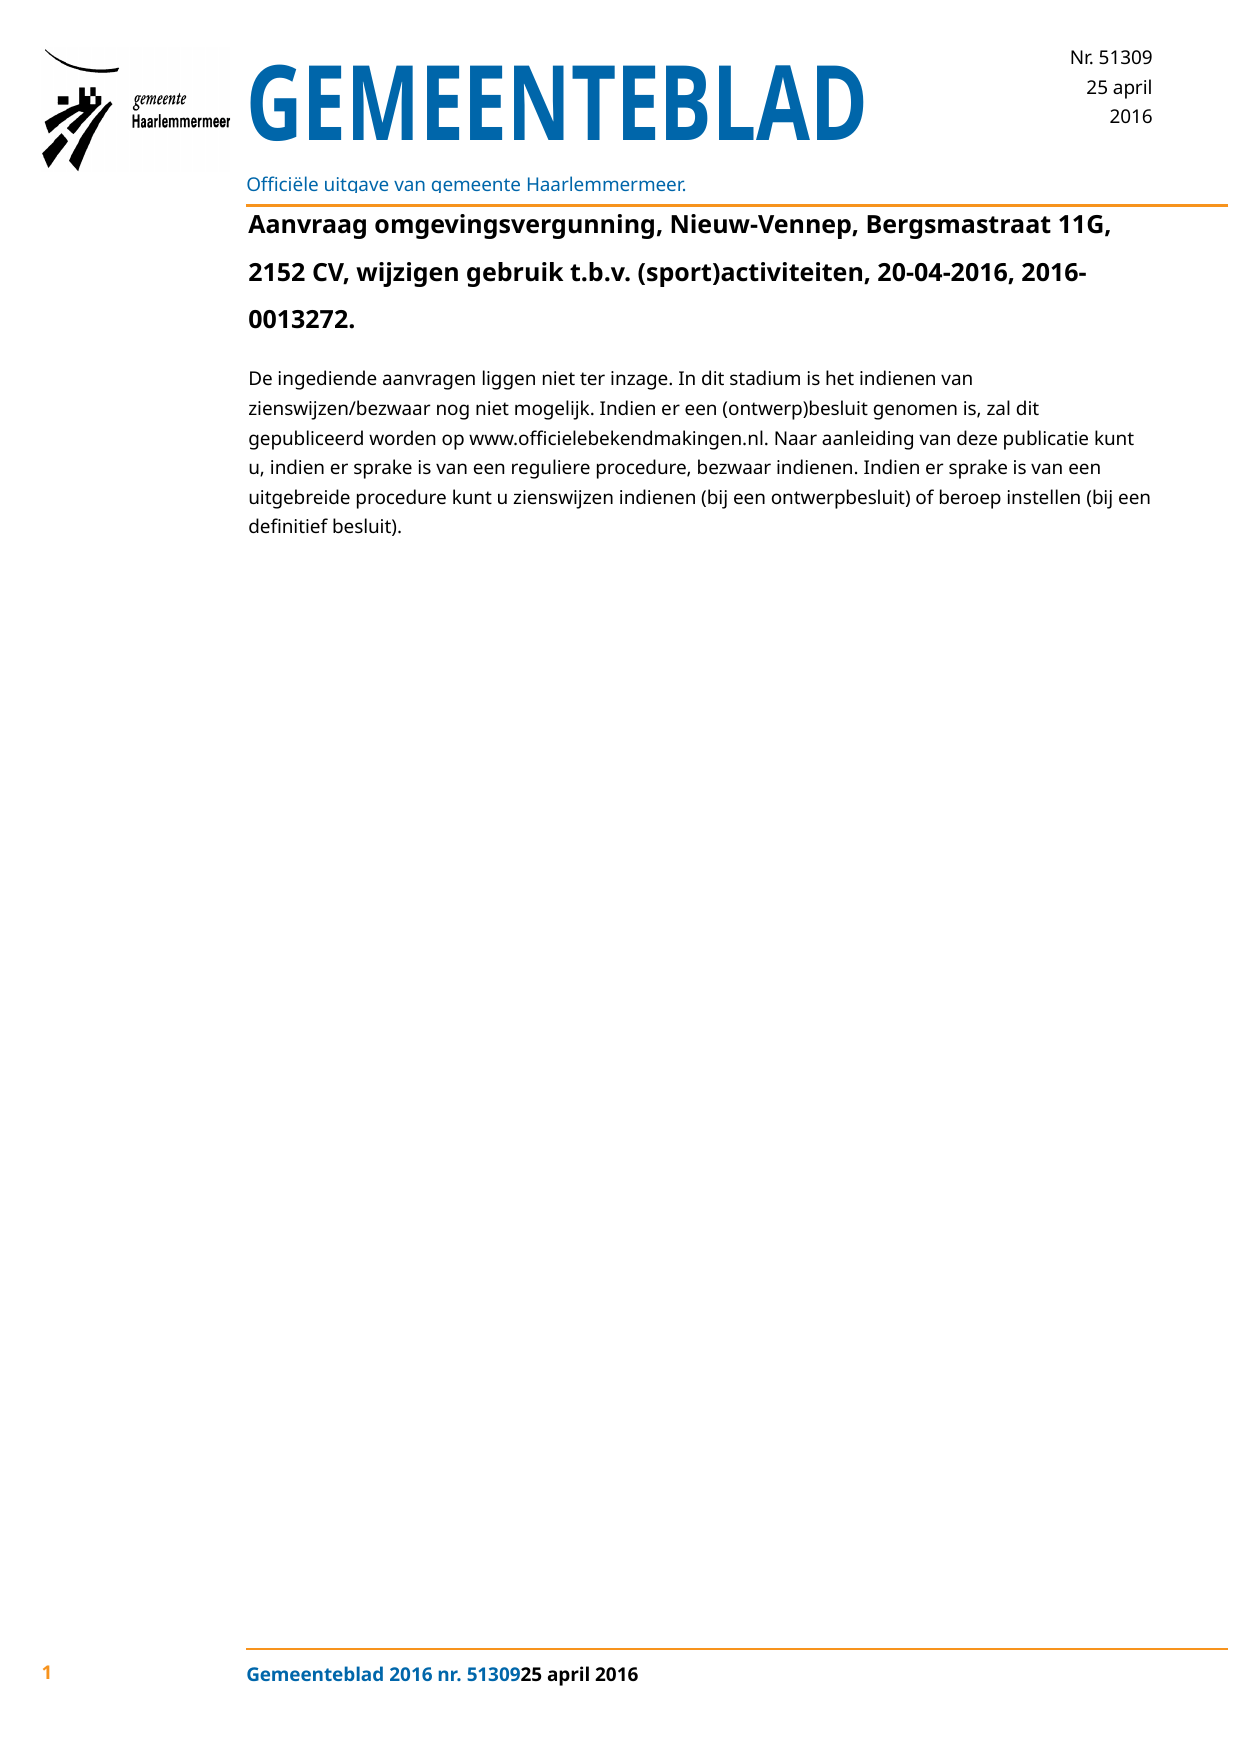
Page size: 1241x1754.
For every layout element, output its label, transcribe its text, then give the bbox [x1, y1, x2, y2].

text Aanvraag omgevingsvergunning, Nieuw-Vennep, Bergsmastraat 11G, 2152 CV, wijzigen gebruik t.b.v. (sport)activiteiten, 20-04-2016, 2016-0013272. [248, 207, 1152, 336]
picture [41, 47, 231, 172]
text De ingediende aanvragen liggen niet ter inzage. In dit stadium is het indienen van zienswijzen/bezwaar nog niet mogelijk. Indien er een (ontwerp)besluit genomen is, zal dit gepubliceerd worden op www.officielebekendmakingen.nl. Naar aanleiding van deze publicatie kunt u, indien er sprake is van een reguliere procedure, bezwaar indienen. Indien er sprake is van een uitgebreide procedure kunt u zienswijzen indienen (bij een ontwerpbesluit) of beroep instellen (bij een definitief besluit). [248, 366, 1152, 539]
